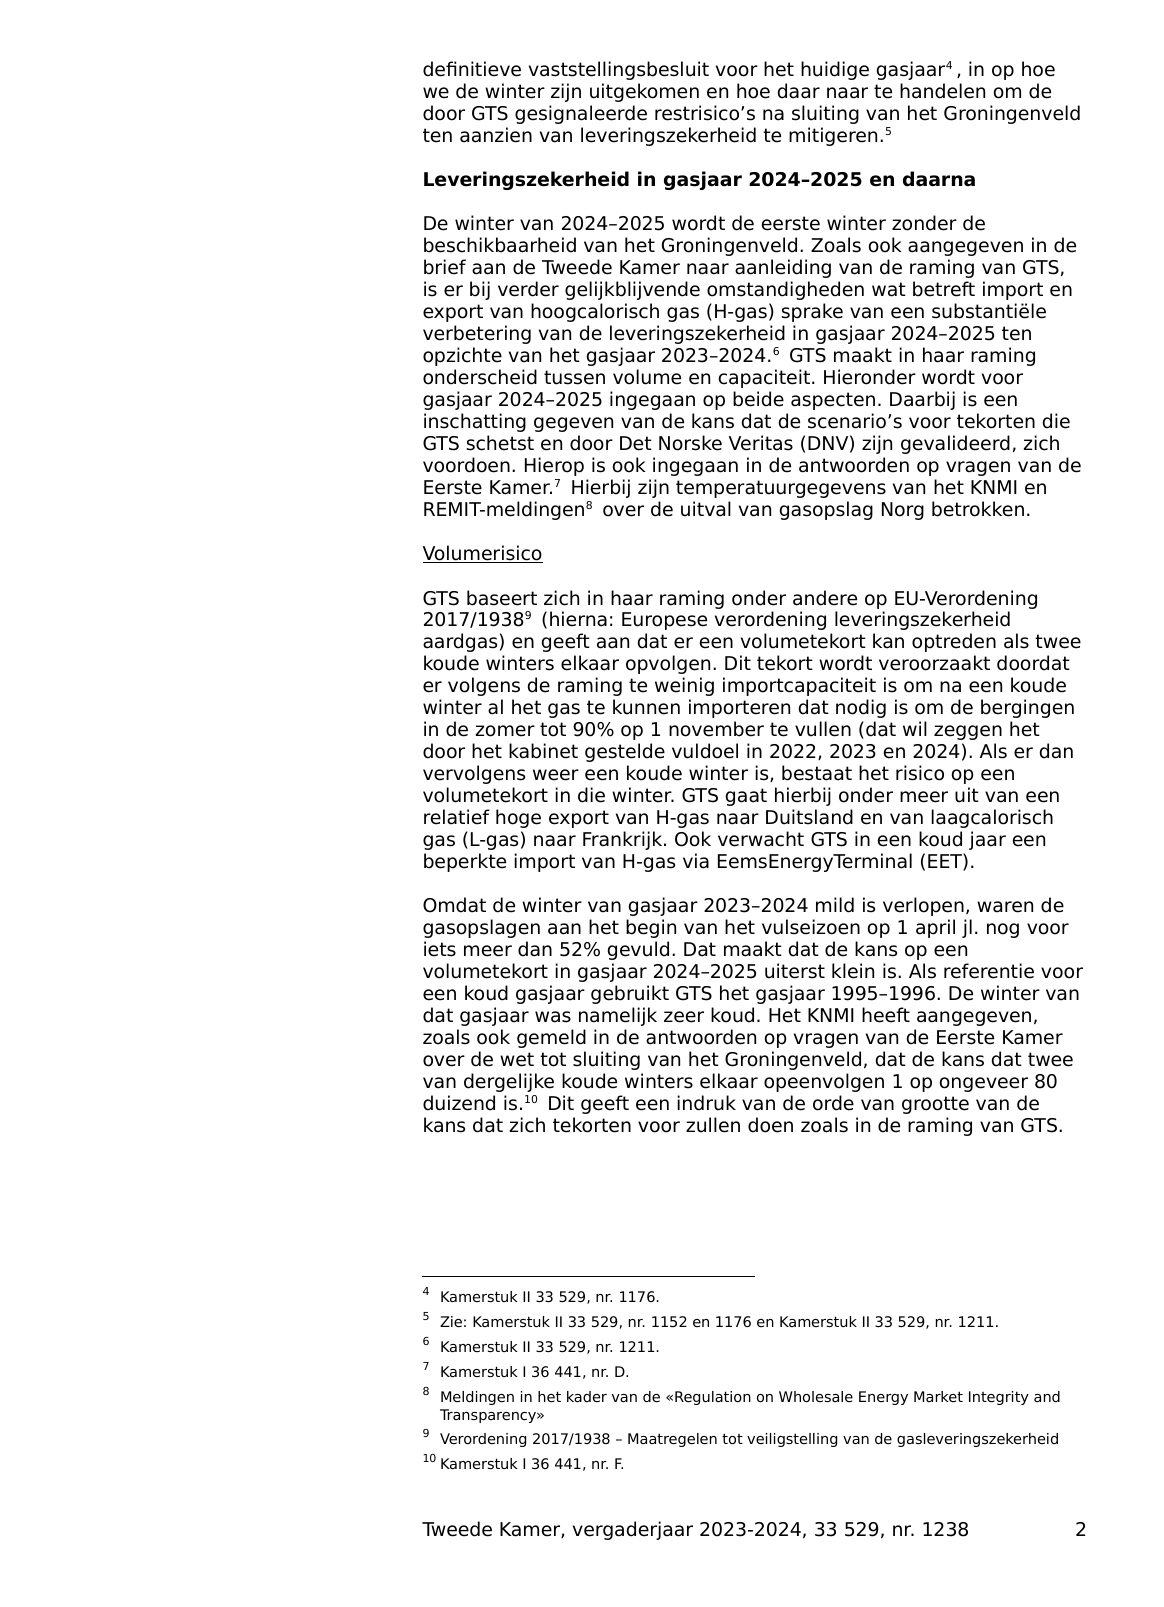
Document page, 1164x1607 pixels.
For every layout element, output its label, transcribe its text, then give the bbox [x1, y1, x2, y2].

text Kamerstuk II 33 529, nr. 1211. [422, 1335, 1087, 1357]
text Meldingen in het kader van de «Regulation on Wholesale Energy Market Integrity and Transparency» [422, 1385, 1087, 1424]
text Zie: Kamerstuk II 33 529, nr. 1152 en 1176 en Kamerstuk II 33 529, nr. 1211. [422, 1310, 1087, 1332]
text GTS baseert zich in haar raming onder andere op EU-Verordening 2017/1938 (hierna: Europese verordening leveringszekerheid aardgas) en geeft aan dat er een volumetekort kan optreden als twee koude winters elkaar opvolgen. Dit tekort wordt veroorzaakt doordat er volgens de raming te weinig importcapaciteit is om na een koude winter al het gas te kunnen importeren dat nodig is om de bergingen in de zomer tot 90% op 1 november te vullen (dat wil zeggen het door het kabinet gestelde vuldoel in 2022, 2023 en 2024). Als er dan vervolgens weer een koude winter is, bestaat het risico op een volumetekort in die winter. GTS gaat hierbij onder meer uit van een relatief hoge export van H-gas naar Duitsland en van laagcalorisch gas (L-gas) naar Frankrijk. Ook verwacht GTS in een koud jaar een beperkte import van H-gas via EemsEnergyTerminal (EET). [422, 587, 1087, 873]
text De winter van 2024–2025 wordt de eerste winter zonder de beschikbaarheid van het Groningenveld. Zoals ook aangegeven in de brief aan de Tweede Kamer naar aanleiding van de raming van GTS, is er bij verder gelijkblijvende omstandigheden wat betreft import en export van hoogcalorisch gas (H-gas) sprake van een substantiële verbetering van de leveringszekerheid in gasjaar 2024–2025 ten opzichte van het gasjaar 2023–2024. GTS maakt in haar raming onderscheid tussen volume en capaciteit. Hieronder wordt voor gasjaar 2024–2025 ingegaan op beide aspecten. Daarbij is een inschatting gegeven van de kans dat de scenario’s voor tekorten die GTS schetst en door Det Norske Veritas (DNV) zijn gevalideerd, zich voordoen. Hierop is ook ingegaan in de antwoorden op vragen van de Eerste Kamer. Hierbij zijn temperatuurgegevens van het KNMI en REMIT-meldingen over de uitval van gasopslag Norg betrokken. [422, 213, 1087, 521]
text Omdat de winter van gasjaar 2023–2024 mild is verlopen, waren de gasopslagen aan het begin van het vulseizoen op 1 april jl. nog voor iets meer dan 52% gevuld. Dat maakt dat de kans op een volumetekort in gasjaar 2024–2025 uiterst klein is. Als referentie voor een koud gasjaar gebruikt GTS het gasjaar 1995–1996. De winter van dat gasjaar was namelijk zeer koud. Het KNMI heeft aangegeven, zoals ook gemeld in de antwoorden op vragen van de Eerste Kamer over de wet tot sluiting van het Groningenveld, dat de kans dat twee van dergelijke koude winters elkaar opeenvolgen 1 op ongeveer 80 duizend is. Dit geeft een indruk van de orde van grootte van de kans dat zich tekorten voor zullen doen zoals in de raming van GTS. [422, 895, 1087, 1137]
text Verordening 2017/1938 – Maatregelen tot veiligstelling van de gasleveringszekerheid [422, 1427, 1087, 1449]
text definitieve vaststellingsbesluit voor het huidige gasjaar, in op hoe we de winter zijn uitgekomen en hoe daar naar te handelen om de door GTS gesignaleerde restrisico’s na sluiting van het Groningenveld ten aanzien van leveringszekerheid te mitigeren. [422, 59, 1087, 147]
text Kamerstuk I 36 441, nr. D. [422, 1360, 1087, 1382]
text Kamerstuk I 36 441, nr. F. [422, 1452, 1087, 1474]
subtitle Volumerisico [422, 543, 1087, 565]
subtitle Leveringszekerheid in gasjaar 2024–2025 en daarna [422, 169, 1087, 191]
text Kamerstuk II 33 529, nr. 1176. [422, 1285, 1087, 1307]
